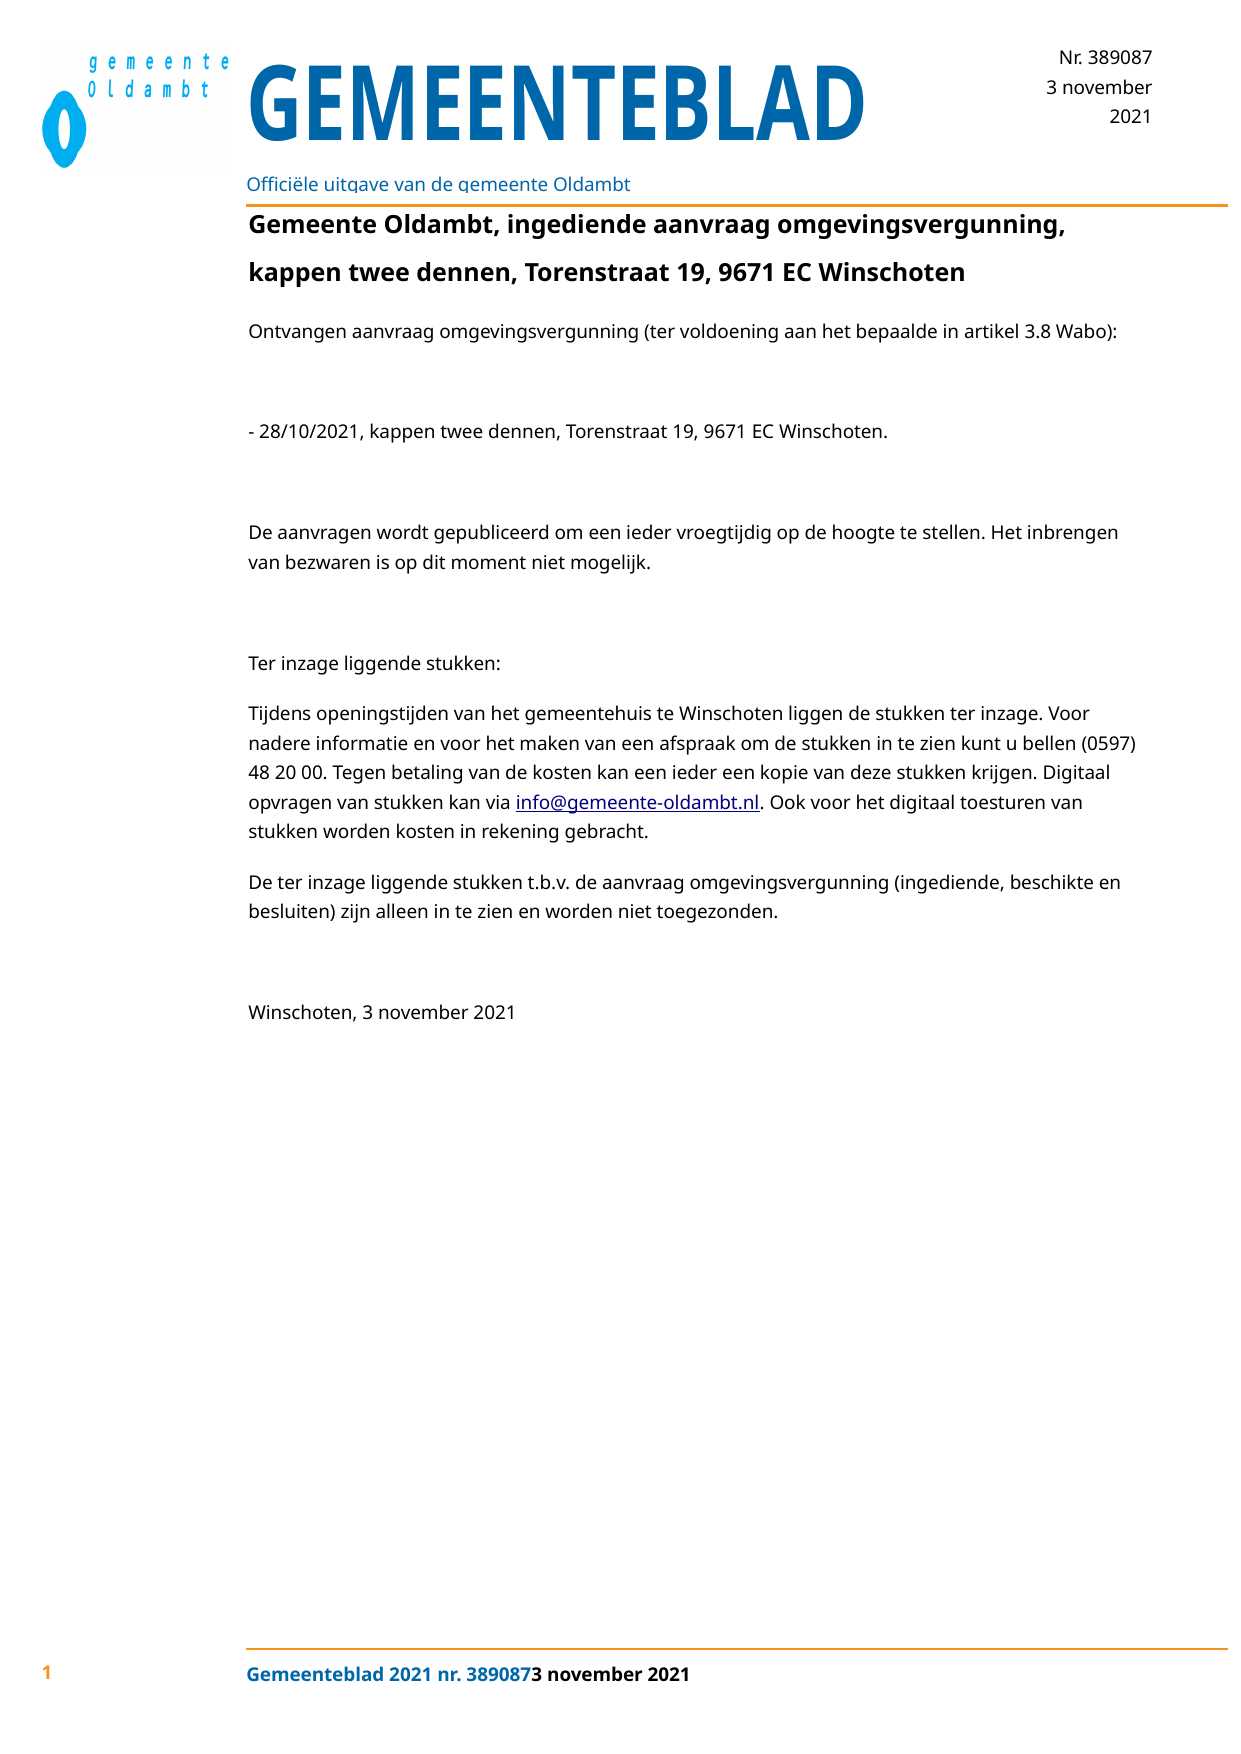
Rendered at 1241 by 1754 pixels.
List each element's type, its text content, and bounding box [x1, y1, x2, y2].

text Tijdens openingstijden van het gemeentehuis te Winschoten liggen de stukken ter inzage. Voor nadere informatie en voor het maken van een afspraak om de stukken in te zien kunt u bellen (0597) 48 20 00. Tegen betaling van de kosten kan een ieder een kopie van deze stukken krijgen. Digitaal opvragen van stukken kan via info@gemeente-oldambt.nl. Ook voor het digitaal toesturen van stukken worden kosten in rekening gebracht. [248, 700, 1152, 844]
text Ter inzage liggende stukken: [248, 650, 1152, 676]
text De ter inzage liggende stukken t.b.v. de aanvraag omgevingsvergunning (ingediende, beschikte en besluiten) zijn alleen in te zien en worden niet toegezonden. [248, 869, 1152, 924]
text De aanvragen wordt gepubliceerd om een ieder vroegtijdig op de hoogte te stellen. Het inbrengen van bezwaren is op dit moment niet mogelijk. [248, 519, 1152, 575]
text Gemeente Oldambt, ingediende aanvraag omgevingsvergunning, kappen twee dennen, Torenstraat 19, 9671 EC Winschoten [248, 207, 1152, 288]
text Ontvangen aanvraag omgevingsvergunning (ter voldoening aan het bepaalde in artikel 3.8 Wabo): [248, 318, 1152, 344]
text Winschoten, 3 november 2021 [248, 999, 1152, 1025]
text - 28/10/2021, kappen twee dennen, Torenstraat 19, 9671 EC Winschoten. [248, 419, 1152, 444]
picture [41, 47, 231, 172]
